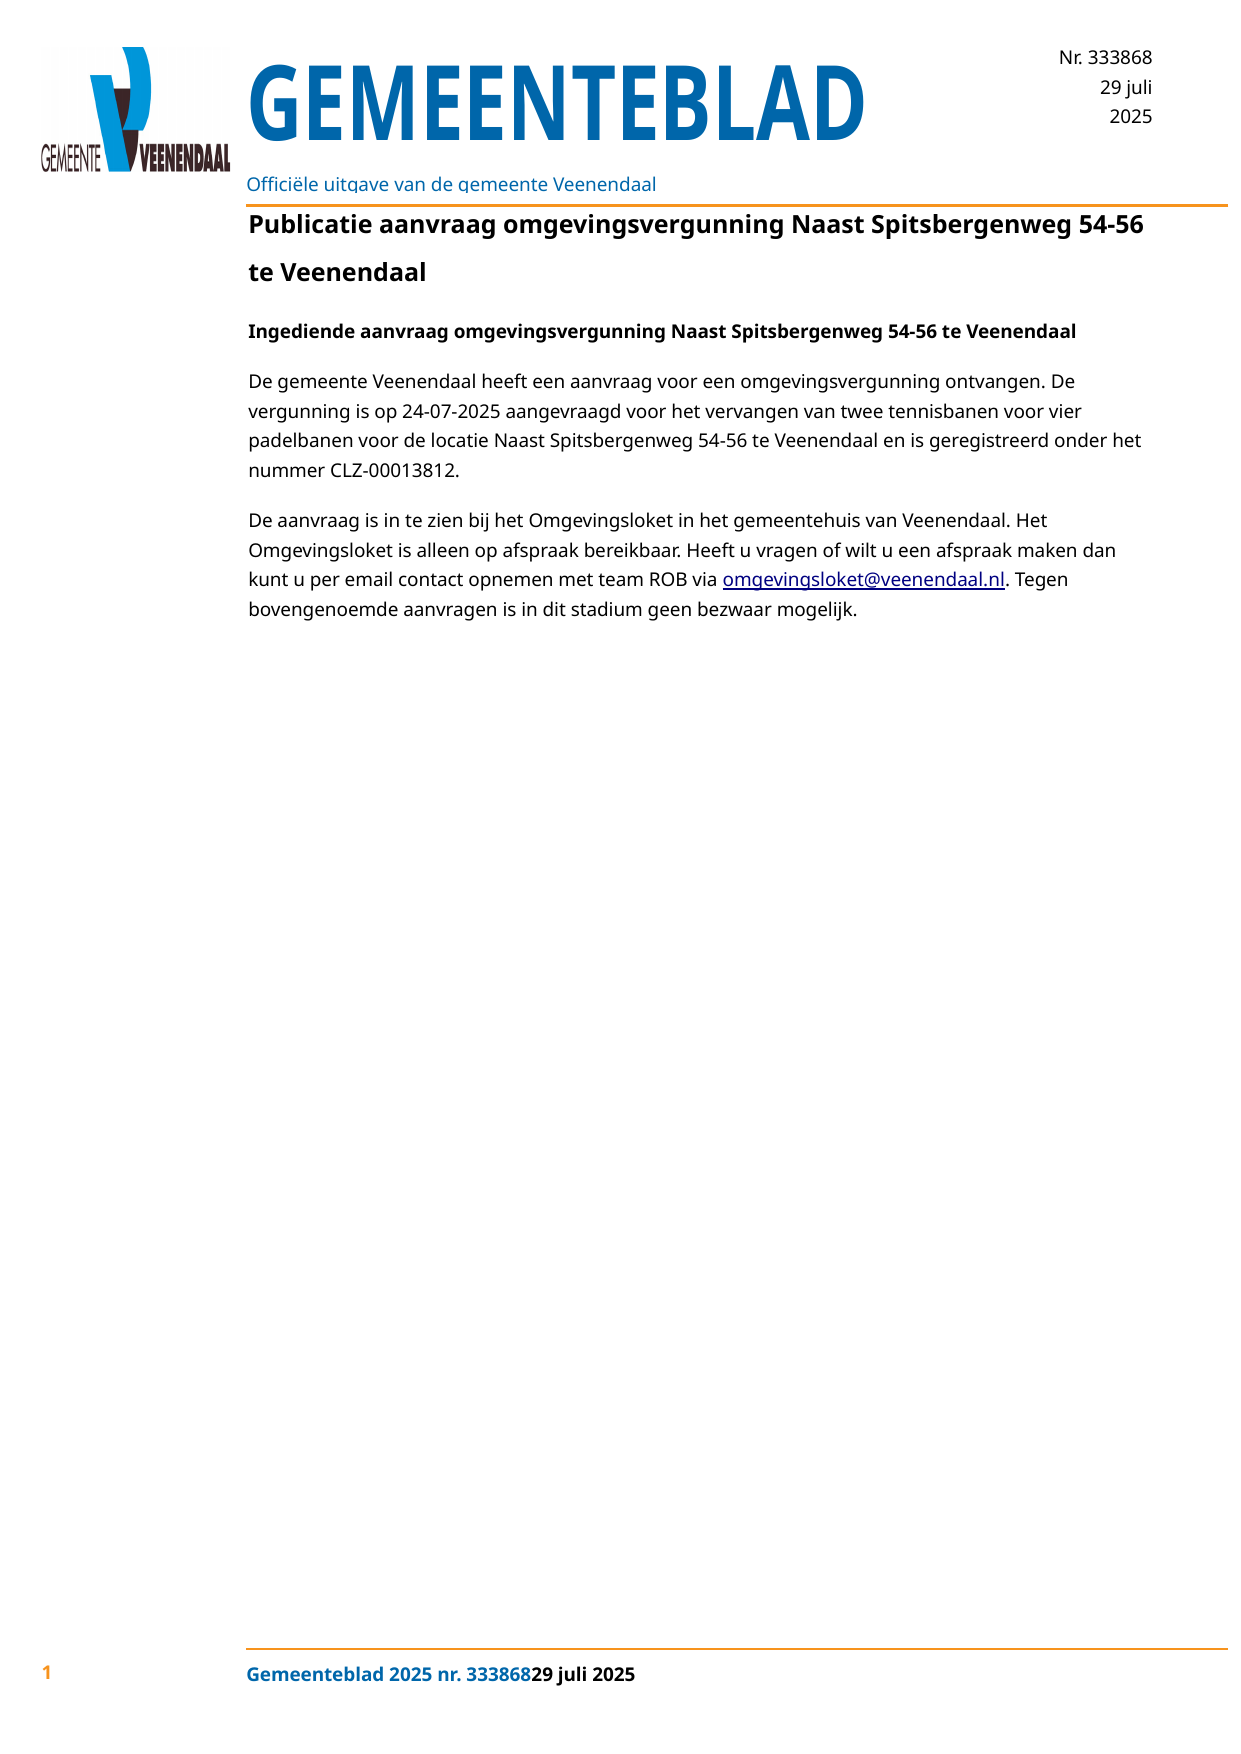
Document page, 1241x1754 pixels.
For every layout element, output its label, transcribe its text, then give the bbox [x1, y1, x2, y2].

text Ingediende aanvraag omgevingsvergunning Naast Spitsbergenweg 54-56 te Veenendaal [248, 318, 1152, 344]
text De aanvraag is in te zien bij het Omgevingsloket in het gemeentehuis van Veenendaal. Het Omgevingsloket is alleen op afspraak bereikbaar. Heeft u vragen of wilt u een afspraak maken dan kunt u per email contact opnemen met team ROB via omgevingsloket@veenendaal.nl. Tegen bovengenoemde aanvragen is in dit stadium geen bezwaar mogelijk. [248, 507, 1152, 622]
text Publicatie aanvraag omgevingsvergunning Naast Spitsbergenweg 54-56 te Veenendaal [248, 207, 1152, 288]
picture [123, 47, 231, 172]
picture [41, 47, 130, 172]
text De gemeente Veenendaal heeft een aanvraag voor een omgevingsvergunning ontvangen. De vergunning is op 24-07-2025 aangevraagd voor het vervangen van twee tennisbanen voor vier padelbanen voor de locatie Naast Spitsbergenweg 54-56 te Veenendaal en is geregistreerd onder het nummer CLZ-00013812. [248, 368, 1152, 483]
